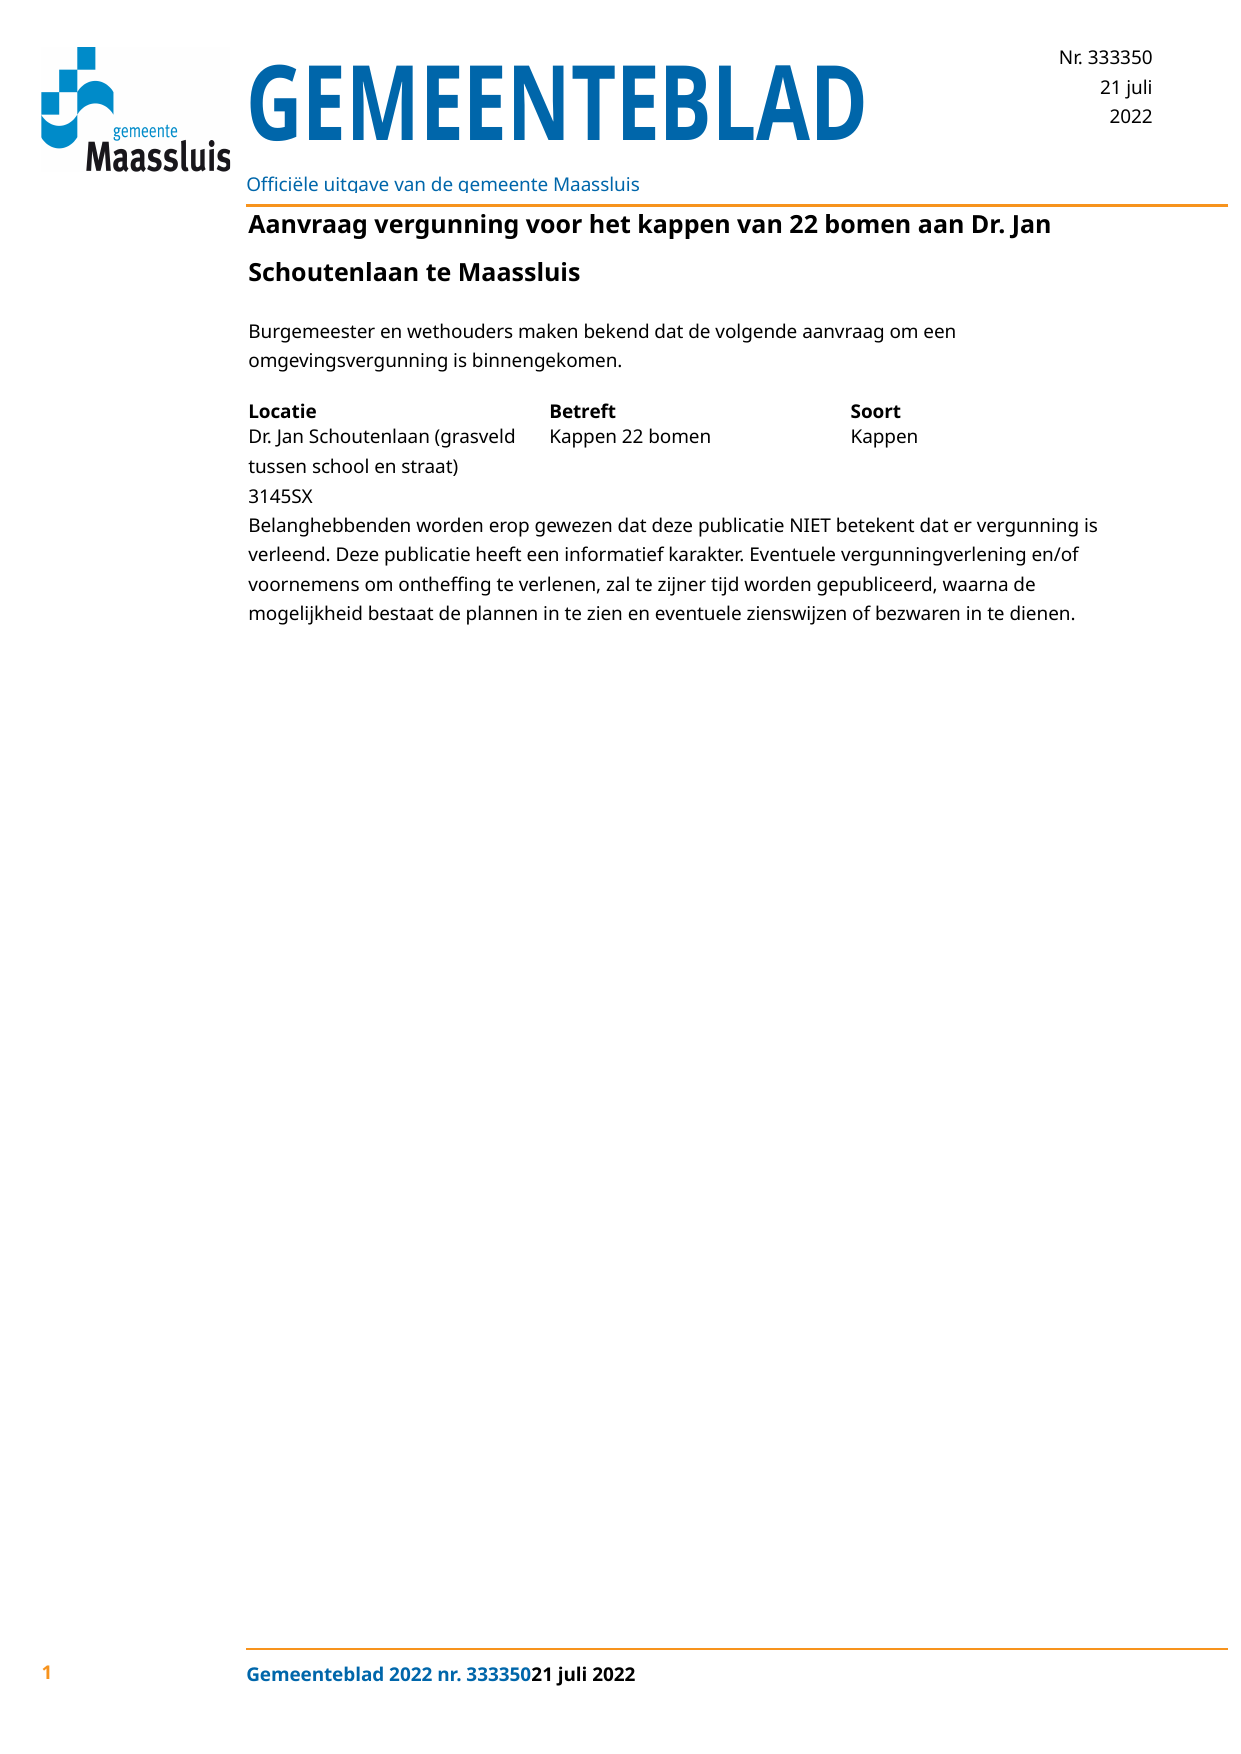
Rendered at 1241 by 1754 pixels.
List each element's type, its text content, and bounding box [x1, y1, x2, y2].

table_cell Dr. Jan Schoutenlaan (grasveld tussen school en straat) 3145SX [248, 424, 549, 509]
table_header Soort [850, 398, 1152, 424]
picture [41, 47, 77, 92]
table_header Locatie [248, 398, 549, 424]
text Aanvraag vergunning voor het kappen van 22 bomen aan Dr. Jan Schoutenlaan te Maassluis [248, 207, 1152, 288]
table_cell Kappen [850, 424, 1152, 509]
text Burgemeester en wethouders maken bekend dat de volgende aanvraag om een omgevingsvergunning is binnengekomen. [248, 318, 1152, 373]
text Belanghebbenden worden erop gewezen dat deze publicatie NIET betekent dat er vergunning is verleend. Deze publicatie heeft een informatief karakter. Eventuele vergunningverlening en/of voornemens om ontheffing te verlenen, zal te zijner tijd worden gepubliceerd, waarna de mogelijkheid bestaat de plannen in te zien en eventuele zienswijzen of bezwaren in te dienen. [248, 512, 1152, 626]
table_header Betreft [549, 398, 850, 424]
table_cell Kappen 22 bomen [549, 424, 850, 509]
picture [41, 47, 231, 172]
